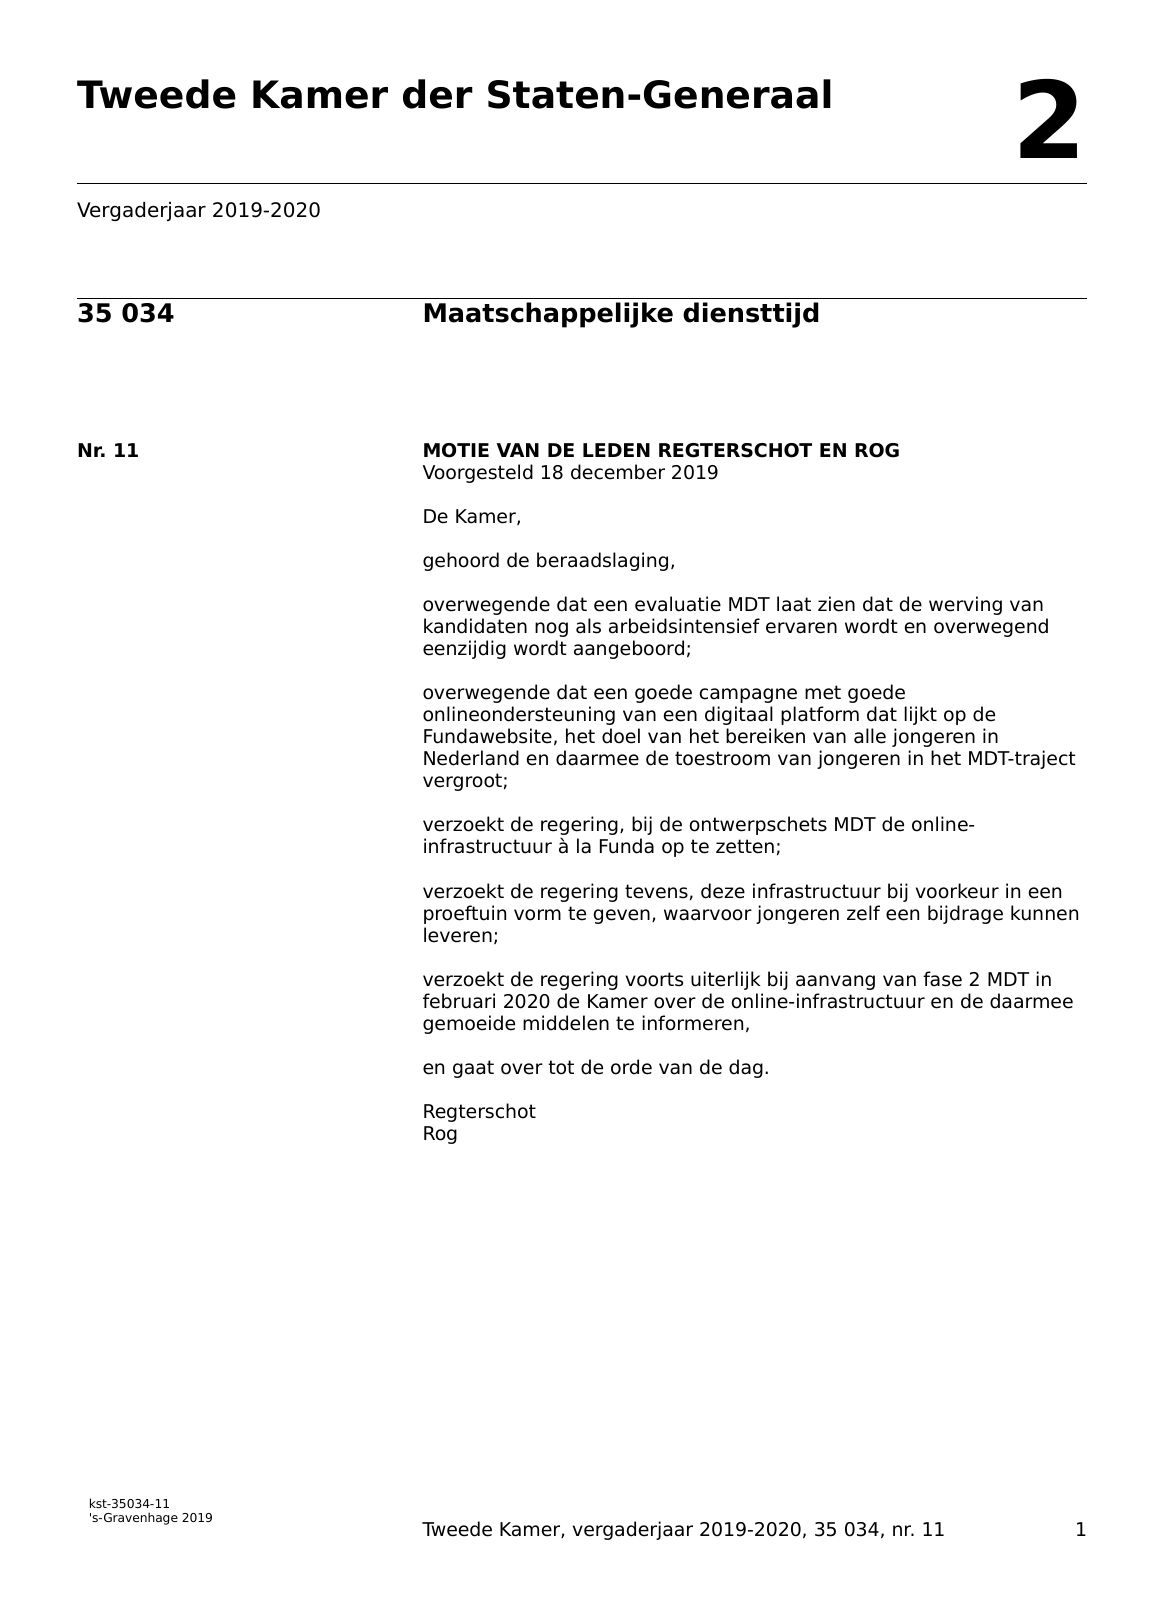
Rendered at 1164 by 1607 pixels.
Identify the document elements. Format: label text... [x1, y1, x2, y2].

text Regterschot [422, 1101, 1087, 1123]
table_cell Vergaderjaar 2019-2020 [77, 184, 1087, 298]
text en gaat over tot de orde van de dag. [422, 1057, 1087, 1079]
text De Kamer, [422, 506, 1087, 528]
text 's-Gravenhage 2019 [88, 1511, 323, 1525]
text kst-35034-11 [88, 1497, 323, 1511]
subtitle Nr. 11 MOTIE VAN DE LEDEN REGTERSCHOT EN ROG [77, 440, 1087, 462]
text verzoekt de regering tevens, deze infrastructuur bij voorkeur in een proeftuin vorm te geven, waarvoor jongeren zelf een bijdrage kunnen leveren; [422, 881, 1087, 946]
table_header Tweede Kamer der Staten-Generaal [77, 59, 886, 183]
text verzoekt de regering voorts uiterlijk bij aanvang van fase 2 MDT in februari 2020 de Kamer over de online-infrastructuur en de daarmee gemoeide middelen te informeren, [422, 969, 1087, 1034]
text overwegende dat een evaluatie MDT laat zien dat de werving van kandidaten nog als arbeidsintensief ervaren wordt en overwegend eenzijdig wordt aangeboord; [422, 594, 1087, 660]
subtitle 35 034 Maatschappelijke diensttijd [77, 299, 1087, 329]
text Rog [422, 1123, 1087, 1145]
text overwegende dat een goede campagne met goede onlineondersteuning van een digitaal platform dat lijkt op de Fundawebsite, het doel van het bereiken van alle jongeren in Nederland en daarmee de toestroom van jongeren in het MDT-traject vergroot; [422, 682, 1087, 792]
text Voorgesteld 18 december 2019 [422, 462, 1087, 484]
text verzoekt de regering, bij de ontwerpschets MDT de online-infrastructuur à la Funda op te zetten; [422, 814, 1087, 858]
text gehoord de beraadslaging, [422, 550, 1087, 572]
table_header 2 [886, 59, 1087, 183]
